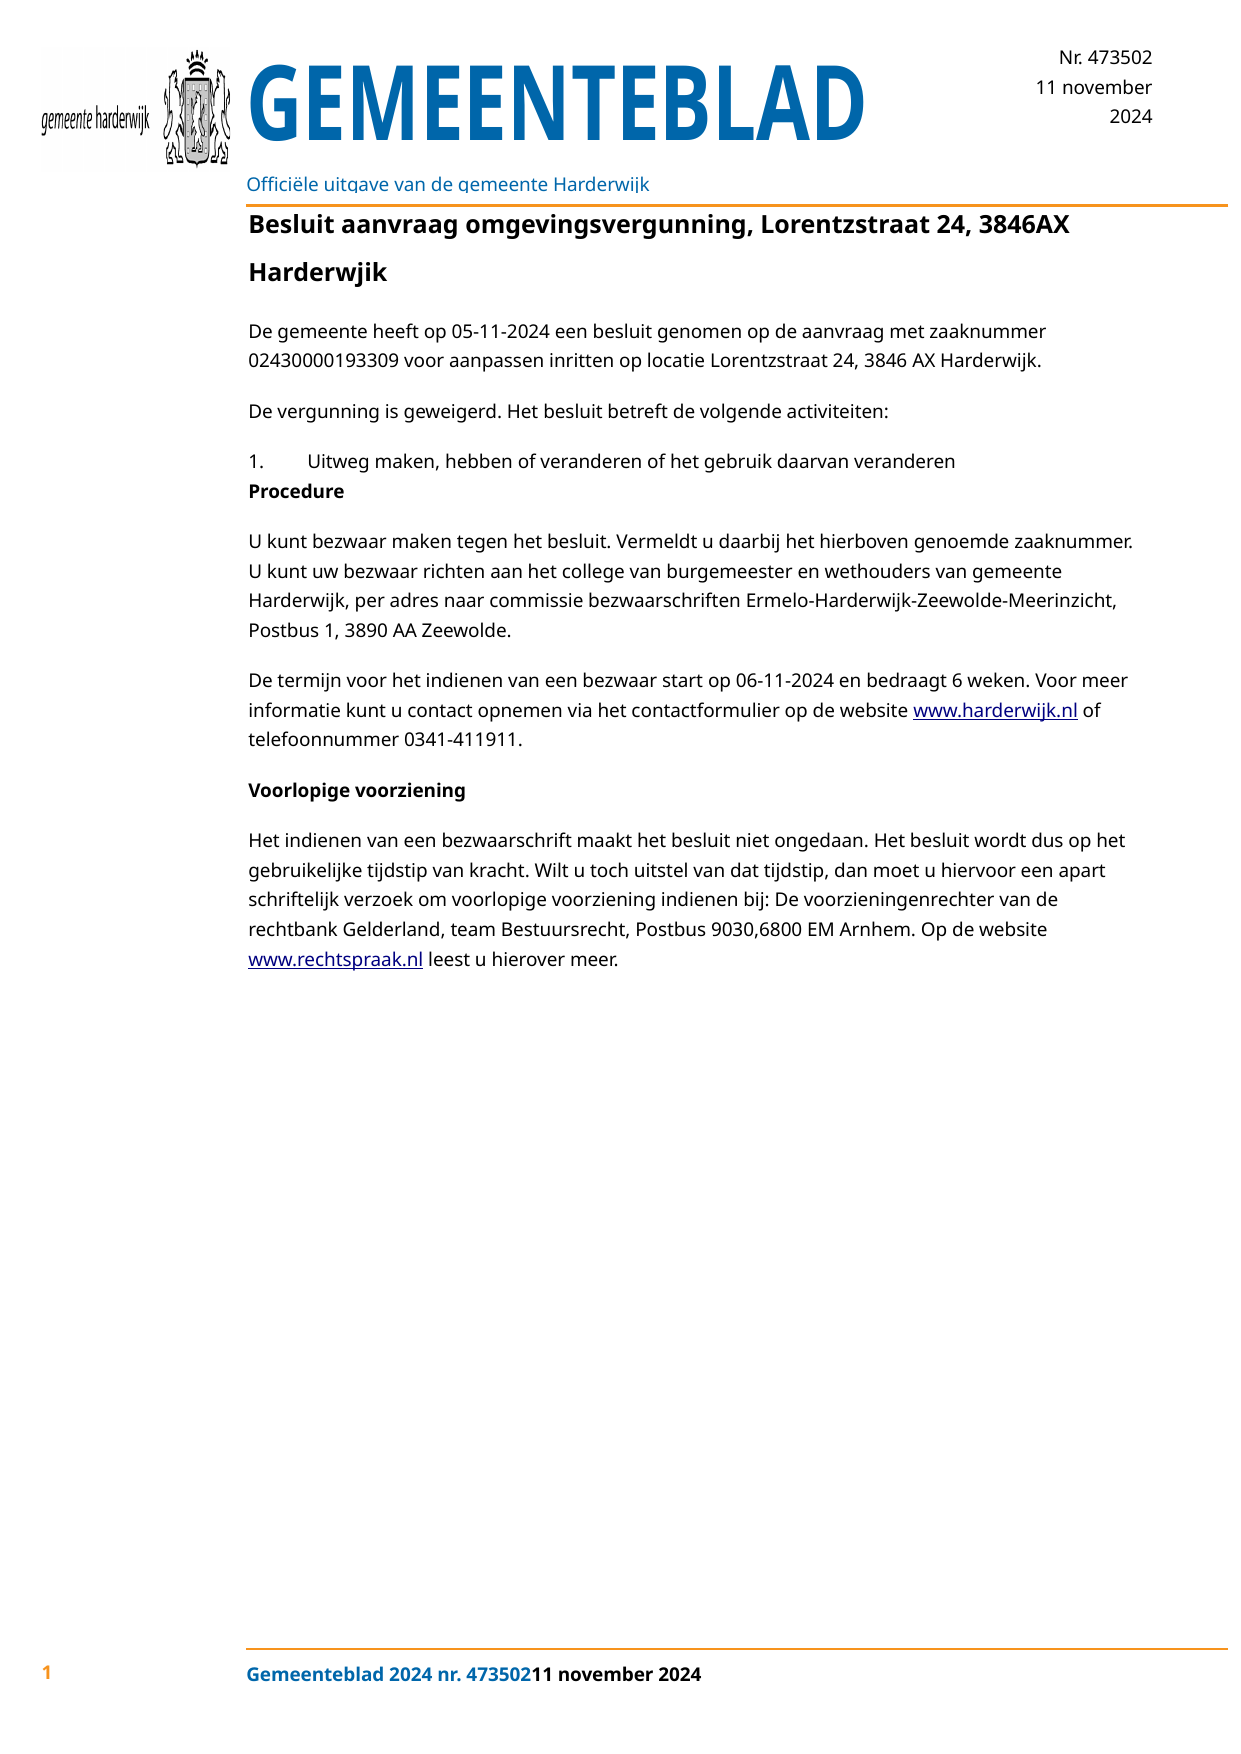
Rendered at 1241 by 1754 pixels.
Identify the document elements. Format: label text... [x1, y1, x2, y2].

picture [41, 47, 231, 172]
text De vergunning is geweigerd. Het besluit betreft de volgende activiteiten: [248, 398, 1152, 424]
text De gemeente heeft op 05-11-2024 een besluit genomen op de aanvraag met zaaknummer 02430000193309 voor aanpassen inritten op locatie Lorentzstraat 24, 3846 AX Harderwijk. [248, 318, 1152, 373]
text Procedure [248, 478, 1152, 504]
list Uitweg maken, hebben of veranderen of het gebruik daarvan veranderen [248, 448, 1152, 474]
text Het indienen van een bezwaarschrift maakt het besluit niet ongedaan. Het besluit wordt dus op het gebruikelijke tijdstip van kracht. Wilt u toch uitstel van dat tijdstip, dan moet u hiervoor een apart schriftelijk verzoek om voorlopige voorziening indienen bij: De voorzieningenrechter van de rechtbank Gelderland, team Bestuursrecht, Postbus 9030,6800 EM Arnhem. Op de website www.rechtspraak.nl leest u hierover meer. [248, 827, 1152, 972]
text U kunt bezwaar maken tegen het besluit. Vermeldt u daarbij het hierboven genoemde zaaknummer. U kunt uw bezwaar richten aan het college van burgemeester en wethouders van gemeente Harderwijk, per adres naar commissie bezwaarschriften Ermelo-Harderwijk-Zeewolde-Meerinzicht, Postbus 1, 3890 AA Zeewolde. [248, 528, 1152, 643]
text Voorlopige voorziening [248, 777, 1152, 803]
text Besluit aanvraag omgevingsvergunning, Lorentzstraat 24, 3846AX Harderwjik [248, 207, 1152, 288]
text De termijn voor het indienen van een bezwaar start op 06-11-2024 en bedraagt 6 weken. Voor meer informatie kunt u contact opnemen via het contactformulier op de website www.harderwijk.nl of telefoonnummer 0341-411911. [248, 667, 1152, 752]
